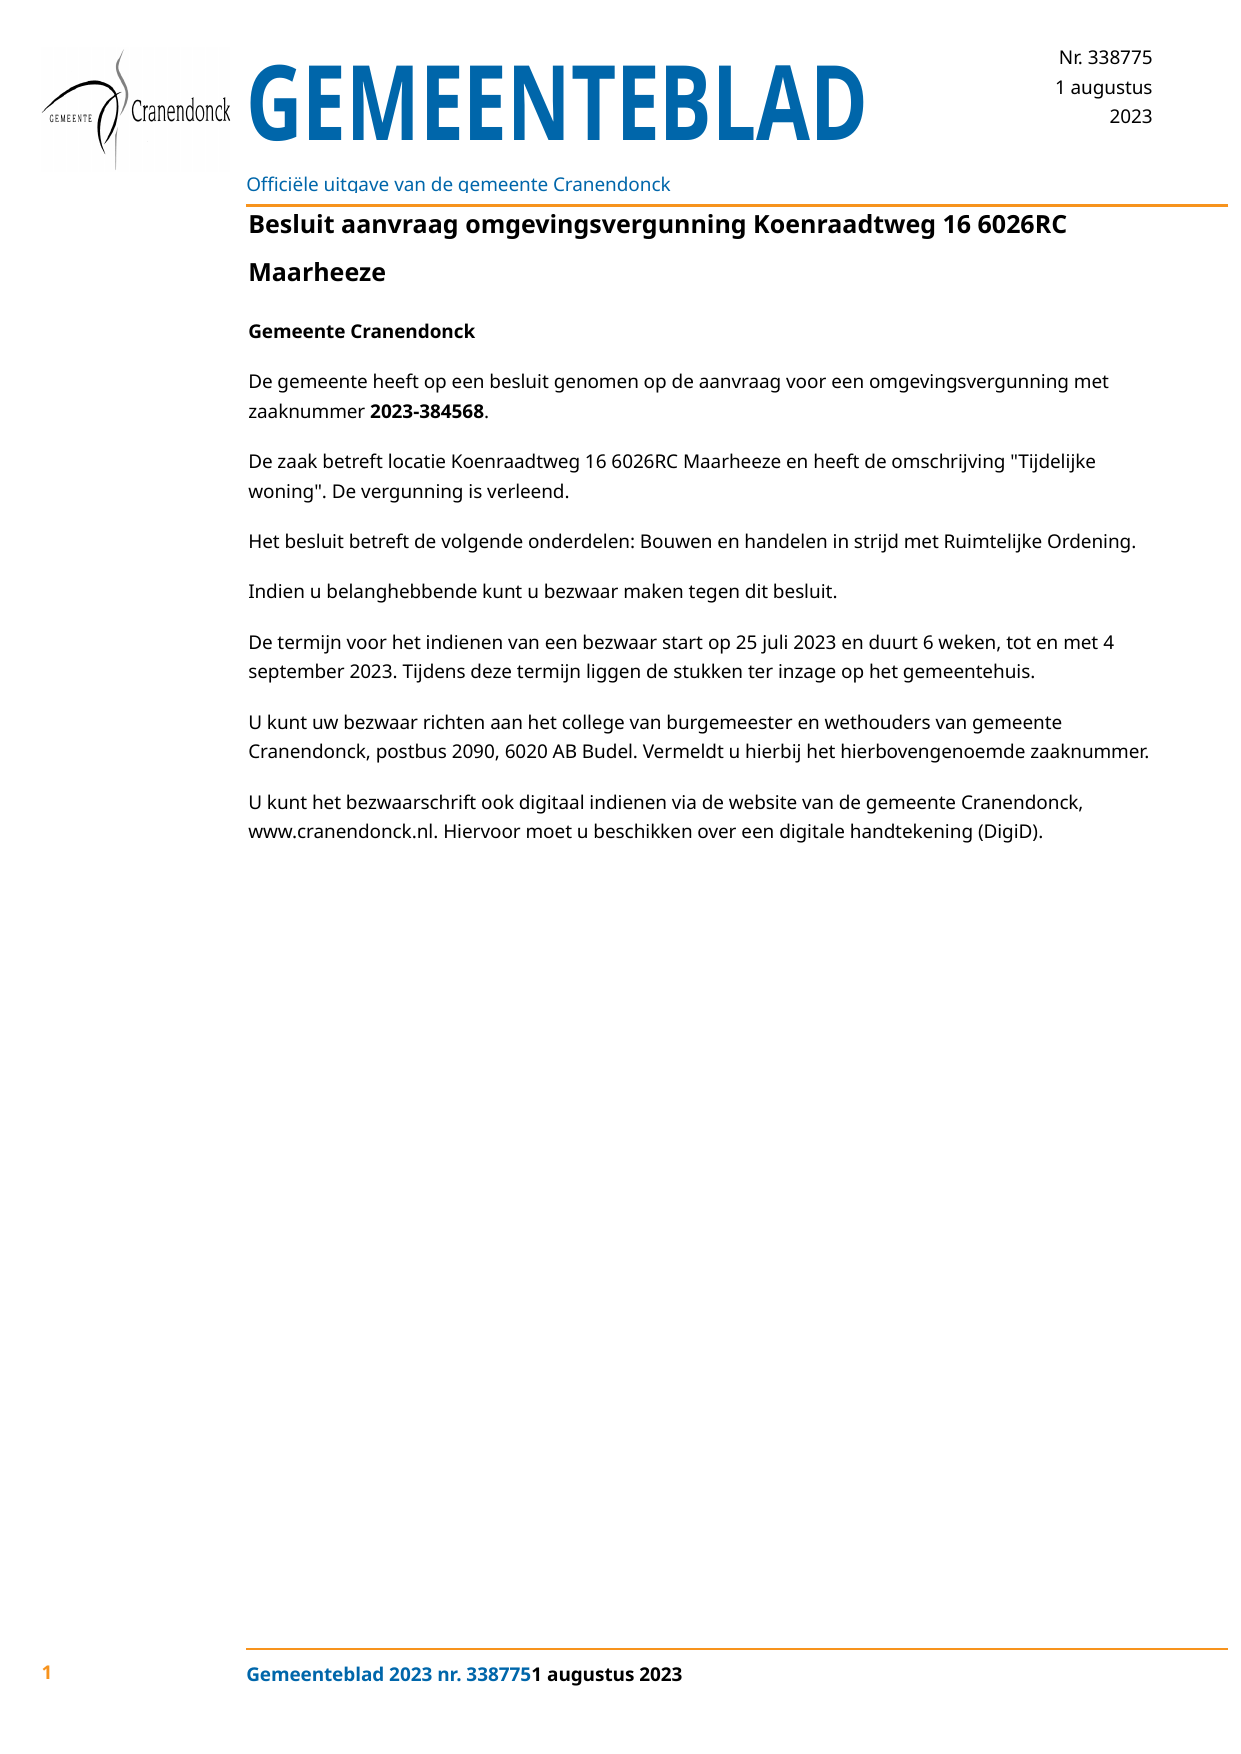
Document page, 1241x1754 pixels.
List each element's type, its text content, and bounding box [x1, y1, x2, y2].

text U kunt het bezwaarschrift ook digitaal indienen via de website van de gemeente Cranendonck, www.cranendonck.nl. Hiervoor moet u beschikken over een digitale handtekening (DigiD). [248, 789, 1152, 844]
text De gemeente heeft op een besluit genomen op de aanvraag voor een omgevingsvergunning met zaaknummer 2023-384568. [248, 368, 1152, 424]
text U kunt uw bezwaar richten aan het college van burgemeester en wethouders van gemeente Cranendonck, postbus 2090, 6020 AB Budel. Vermeldt u hierbij het hierbovengenoemde zaaknummer. [248, 709, 1152, 764]
text De zaak betreft locatie Koenraadtweg 16 6026RC Maarheeze en heeft de omschrijving "Tijdelijke woning". De vergunning is verleend. [248, 448, 1152, 504]
picture [41, 47, 231, 172]
text Het besluit betreft de volgende onderdelen: Bouwen en handelen in strijd met Ruimtelijke Ordening. [248, 528, 1152, 554]
text De termijn voor het indienen van een bezwaar start op 25 juli 2023 en duurt 6 weken, tot en met 4 september 2023. Tijdens deze termijn liggen de stukken ter inzage op het gemeentehuis. [248, 629, 1152, 684]
text Indien u belanghebbende kunt u bezwaar maken tegen dit besluit. [248, 579, 1152, 604]
text Besluit aanvraag omgevingsvergunning Koenraadtweg 16 6026RC Maarheeze [248, 207, 1152, 288]
text Gemeente Cranendonck [248, 318, 1152, 344]
